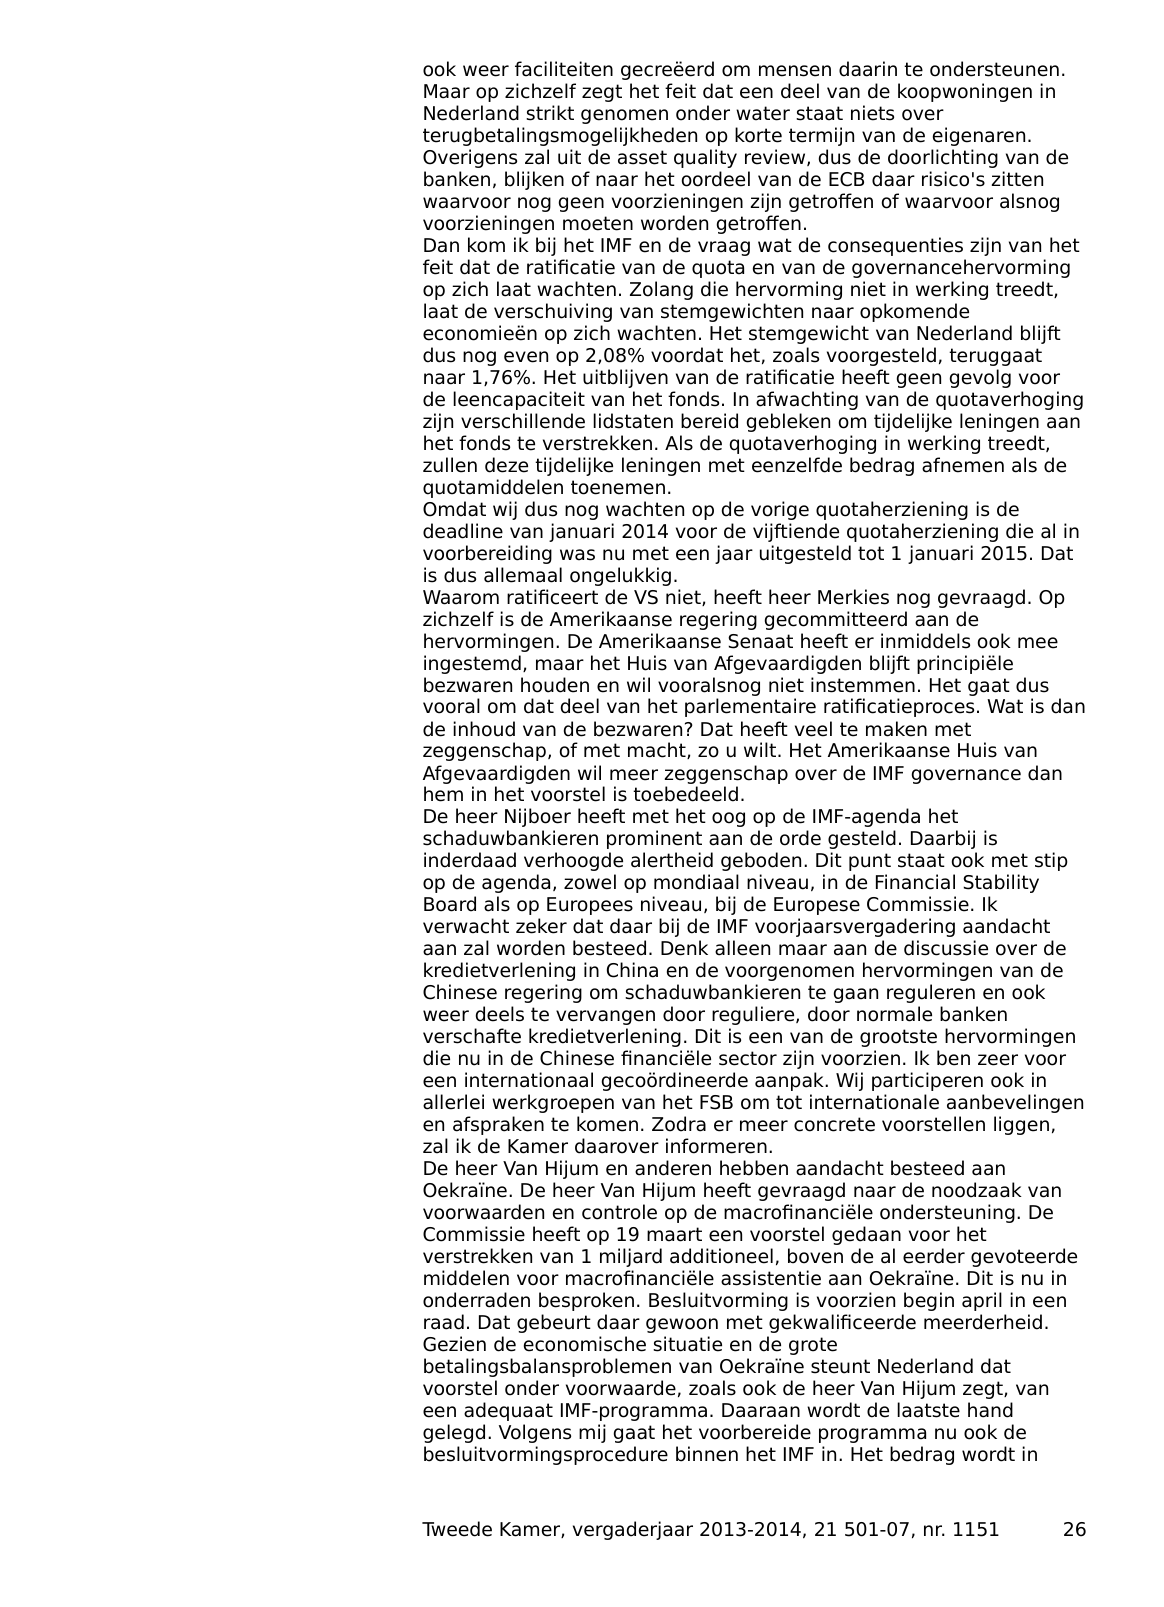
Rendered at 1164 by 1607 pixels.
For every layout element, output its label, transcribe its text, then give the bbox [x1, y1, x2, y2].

text ook weer faciliteiten gecreëerd om mensen daarin te ondersteunen. Maar op zichzelf zegt het feit dat een deel van de koopwoningen in Nederland strikt genomen onder water staat niets over terugbetalingsmogelijkheden op korte termijn van de eigenaren. [422, 59, 1087, 147]
text Dan kom ik bij het IMF en de vraag wat de consequenties zijn van het feit dat de ratificatie van de quota en van de governancehervorming op zich laat wachten. Zolang die hervorming niet in werking treedt, laat de verschuiving van stemgewichten naar opkomende economieën op zich wachten. Het stemgewicht van Nederland blijft dus nog even op 2,08% voordat het, zoals voorgesteld, teruggaat naar 1,76%. Het uitblijven van de ratificatie heeft geen gevolg voor de leencapaciteit van het fonds. In afwachting van de quotaverhoging zijn verschillende lidstaten bereid gebleken om tijdelijke leningen aan het fonds te verstrekken. Als de quotaverhoging in werking treedt, zullen deze tijdelijke leningen met eenzelfde bedrag afnemen als de quotamiddelen toenemen. [422, 235, 1087, 499]
text De heer Van Hijum en anderen hebben aandacht besteed aan Oekraïne. De heer Van Hijum heeft gevraagd naar de noodzaak van voorwaarden en controle op de macrofinanciële ondersteuning. De Commissie heeft op 19 maart een voorstel gedaan voor het verstrekken van 1 miljard additioneel, boven de al eerder gevoteerde middelen voor macrofinanciële assistentie aan Oekraïne. Dit is nu in onderraden besproken. Besluitvorming is voorzien begin april in een raad. Dat gebeurt daar gewoon met gekwalificeerde meerderheid. Gezien de economische situatie en de grote betalingsbalansproblemen van Oekraïne steunt Nederland dat voorstel onder voorwaarde, zoals ook de heer Van Hijum zegt, van een adequaat IMF-programma. Daaraan wordt de laatste hand gelegd. Volgens mij gaat het voorbereide programma nu ook de besluitvormingsprocedure binnen het IMF in. Het bedrag wordt in [422, 1158, 1087, 1466]
text Omdat wij dus nog wachten op de vorige quotaherziening is de deadline van januari 2014 voor de vijftiende quotaherziening die al in voorbereiding was nu met een jaar uitgesteld tot 1 januari 2015. Dat is dus allemaal ongelukkig. [422, 499, 1087, 587]
text Waarom ratificeert de VS niet, heeft heer Merkies nog gevraagd. Op zichzelf is de Amerikaanse regering gecommitteerd aan de hervormingen. De Amerikaanse Senaat heeft er inmiddels ook mee ingestemd, maar het Huis van Afgevaardigden blijft principiële bezwaren houden en wil vooralsnog niet instemmen. Het gaat dus vooral om dat deel van het parlementaire ratificatieproces. Wat is dan de inhoud van de bezwaren? Dat heeft veel te maken met zeggenschap, of met macht, zo u wilt. Het Amerikaanse Huis van Afgevaardigden wil meer zeggenschap over de IMF governance dan hem in het voorstel is toebedeeld. [422, 587, 1087, 806]
text Overigens zal uit de asset quality review, dus de doorlichting van de banken, blijken of naar het oordeel van de ECB daar risico's zitten waarvoor nog geen voorzieningen zijn getroffen of waarvoor alsnog voorzieningen moeten worden getroffen. [422, 147, 1087, 235]
text De heer Nijboer heeft met het oog op de IMF-agenda het schaduwbankieren prominent aan de orde gesteld. Daarbij is inderdaad verhoogde alertheid geboden. Dit punt staat ook met stip op de agenda, zowel op mondiaal niveau, in de Financial Stability Board als op Europees niveau, bij de Europese Commissie. Ik verwacht zeker dat daar bij de IMF voorjaarsvergadering aandacht aan zal worden besteed. Denk alleen maar aan de discussie over de kredietverlening in China en de voorgenomen hervormingen van de Chinese regering om schaduwbankieren te gaan reguleren en ook weer deels te vervangen door reguliere, door normale banken verschafte kredietverlening. Dit is een van de grootste hervormingen die nu in de Chinese financiële sector zijn voorzien. Ik ben zeer voor een internationaal gecoördineerde aanpak. Wij participeren ook in allerlei werkgroepen van het FSB om tot internationale aanbevelingen en afspraken te komen. Zodra er meer concrete voorstellen liggen, zal ik de Kamer daarover informeren. [422, 806, 1087, 1158]
